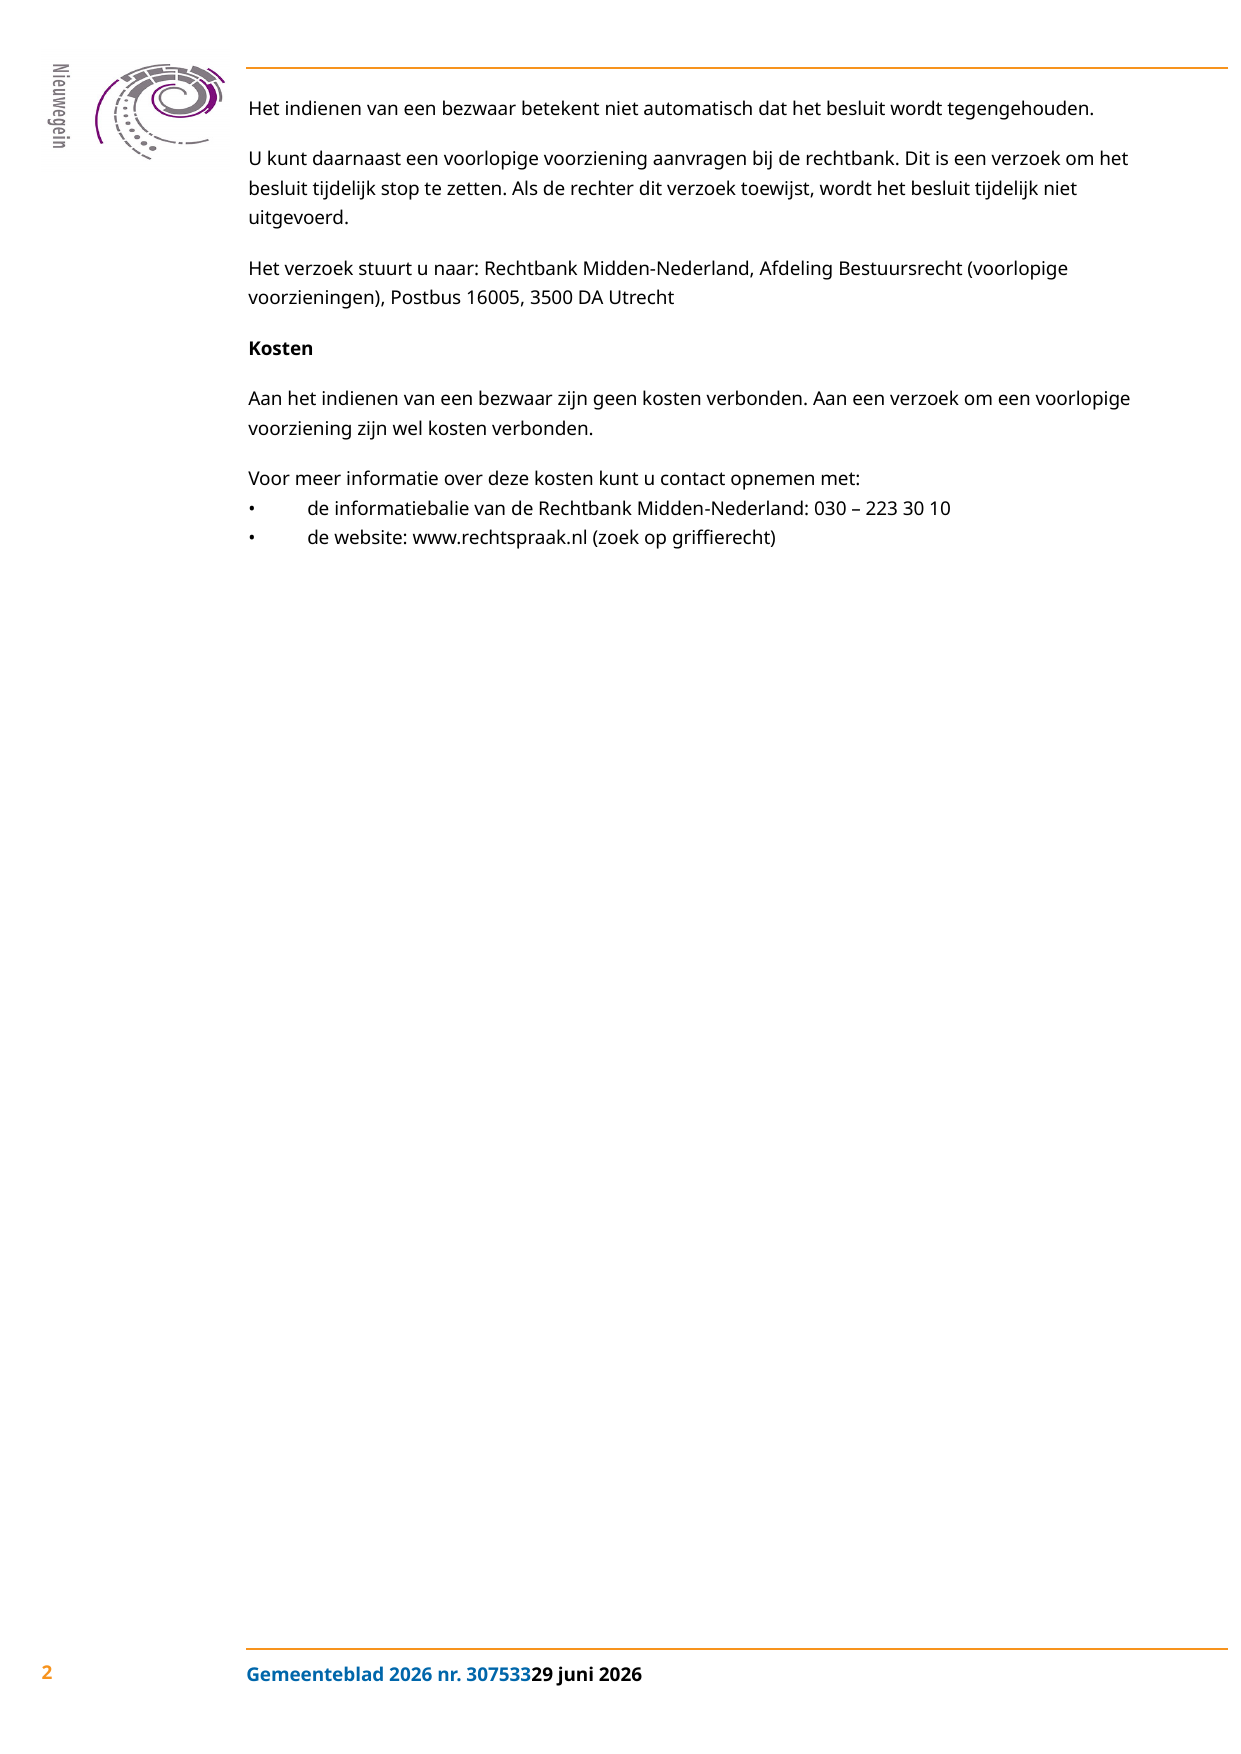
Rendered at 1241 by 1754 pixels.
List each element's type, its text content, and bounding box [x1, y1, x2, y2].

text Kosten [248, 335, 1152, 361]
text Aan het indienen van een bezwaar zijn geen kosten verbonden. Aan een verzoek om een voorlopige voorziening zijn wel kosten verbonden. [248, 385, 1152, 441]
list de informatiebalie van de Rechtbank Midden‑Nederland: 030 – 223 30 10 [248, 495, 1152, 521]
list de website: www.rechtspraak.nl (zoek op griffierecht) [248, 524, 1152, 550]
text Voor meer informatie over deze kosten kunt u contact opnemen met: [248, 465, 1152, 491]
text Het indienen van een bezwaar betekent niet automatisch dat het besluit wordt tegengehouden. [248, 95, 1152, 121]
picture [41, 47, 231, 172]
text U kunt daarnaast een voorlopige voorziening aanvragen bij de rechtbank. Dit is een verzoek om het besluit tijdelijk stop te zetten. Als de rechter dit verzoek toewijst, wordt het besluit tijdelijk niet uitgevoerd. [248, 145, 1152, 230]
text Het verzoek stuurt u naar: Rechtbank Midden-Nederland, Afdeling Bestuursrecht (voorlopige voorzieningen), Postbus 16005, 3500 DA Utrecht [248, 255, 1152, 310]
